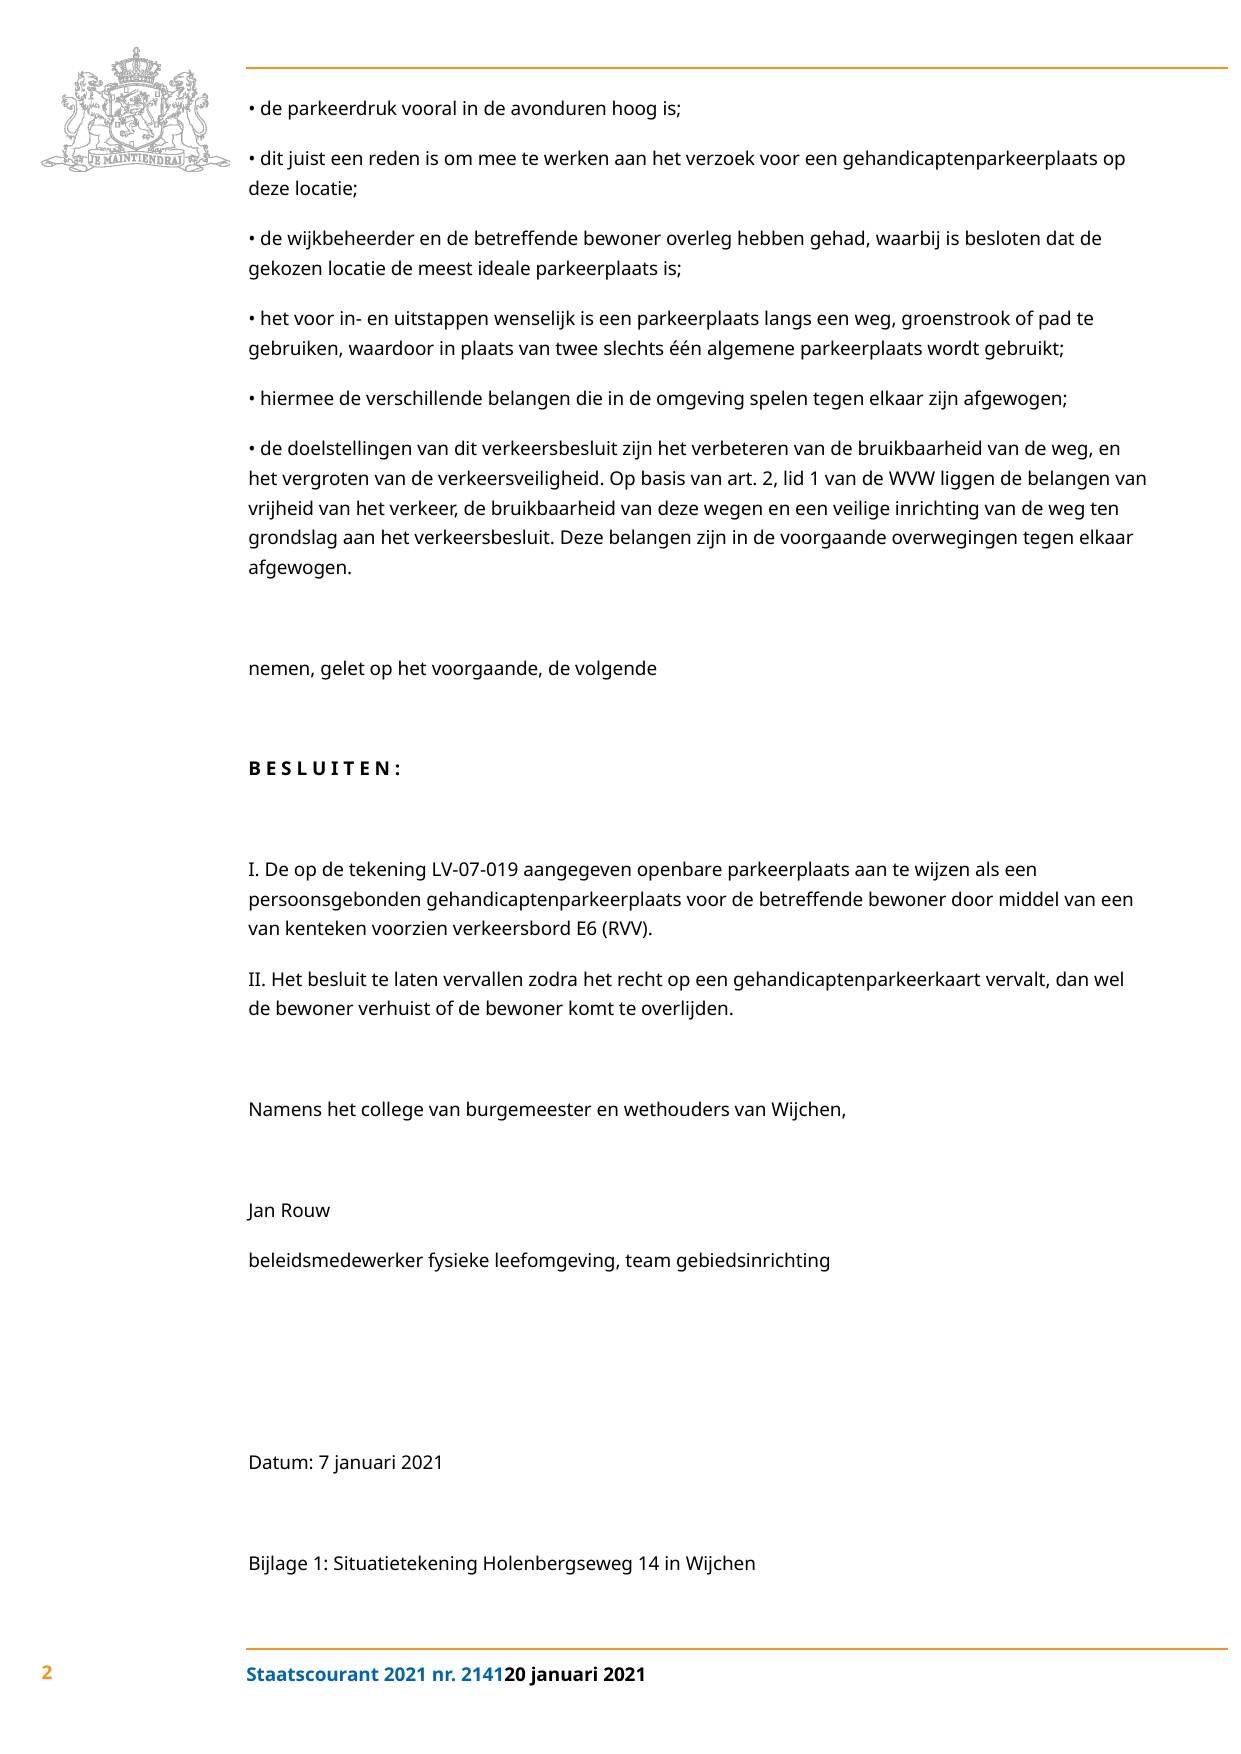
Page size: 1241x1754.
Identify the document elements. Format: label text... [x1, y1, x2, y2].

text • hiermee de verschillende belangen die in de omgeving spelen tegen elkaar zijn afgewogen; [248, 385, 1152, 411]
text Jan Rouw [248, 1197, 1152, 1223]
text • het voor in- en uitstappen wenselijk is een parkeerplaats langs een weg, groenstrook of pad te gebruiken, waardoor in plaats van twee slechts één algemene parkeerplaats wordt gebruikt; [248, 305, 1152, 361]
text • dit juist een reden is om mee te werken aan het verzoek voor een gehandicaptenparkeerplaats op deze locatie; [248, 145, 1152, 201]
text B E S L U I T E N : [248, 756, 1152, 781]
text II. Het besluit te laten vervallen zodra het recht op een gehandicaptenparkeerkaart vervalt, dan wel de bewoner verhuist of de bewoner komt te overlijden. [248, 966, 1152, 1021]
text Bijlage 1: Situatietekening Holenbergseweg 14 in Wijchen [248, 1550, 1152, 1576]
text Datum: 7 januari 2021 [248, 1449, 1152, 1475]
text • de parkeerdruk vooral in de avonduren hoog is; [248, 95, 1152, 121]
text beleidsmedewerker fysieke leefomgeving, team gebiedsinrichting [248, 1248, 1152, 1273]
text I. De op de tekening LV-07-019 aangegeven openbare parkeerplaats aan te wijzen als een persoonsgebonden gehandicaptenparkeerplaats voor de betreffende bewoner door middel van een van kenteken voorzien verkeersbord E6 (RVV). [248, 856, 1152, 941]
text nemen, gelet op het voorgaande, de volgende [248, 655, 1152, 681]
picture [41, 47, 231, 172]
text • de wijkbeheerder en de betreffende bewoner overleg hebben gehad, waarbij is besloten dat de gekozen locatie de meest ideale parkeerplaats is; [248, 225, 1152, 281]
text • de doelstellingen van dit verkeersbesluit zijn het verbeteren van de bruikbaarheid van de weg, en het vergroten van de verkeersveiligheid. Op basis van art. 2, lid 1 van de WVW liggen de belangen van vrijheid van het verkeer, de bruikbaarheid van deze wegen en een veilige inrichting van de weg ten grondslag aan het verkeersbesluit. Deze belangen zijn in de voorgaande overwegingen tegen elkaar afgewogen. [248, 436, 1152, 580]
text Namens het college van burgemeester en wethouders van Wijchen, [248, 1096, 1152, 1122]
